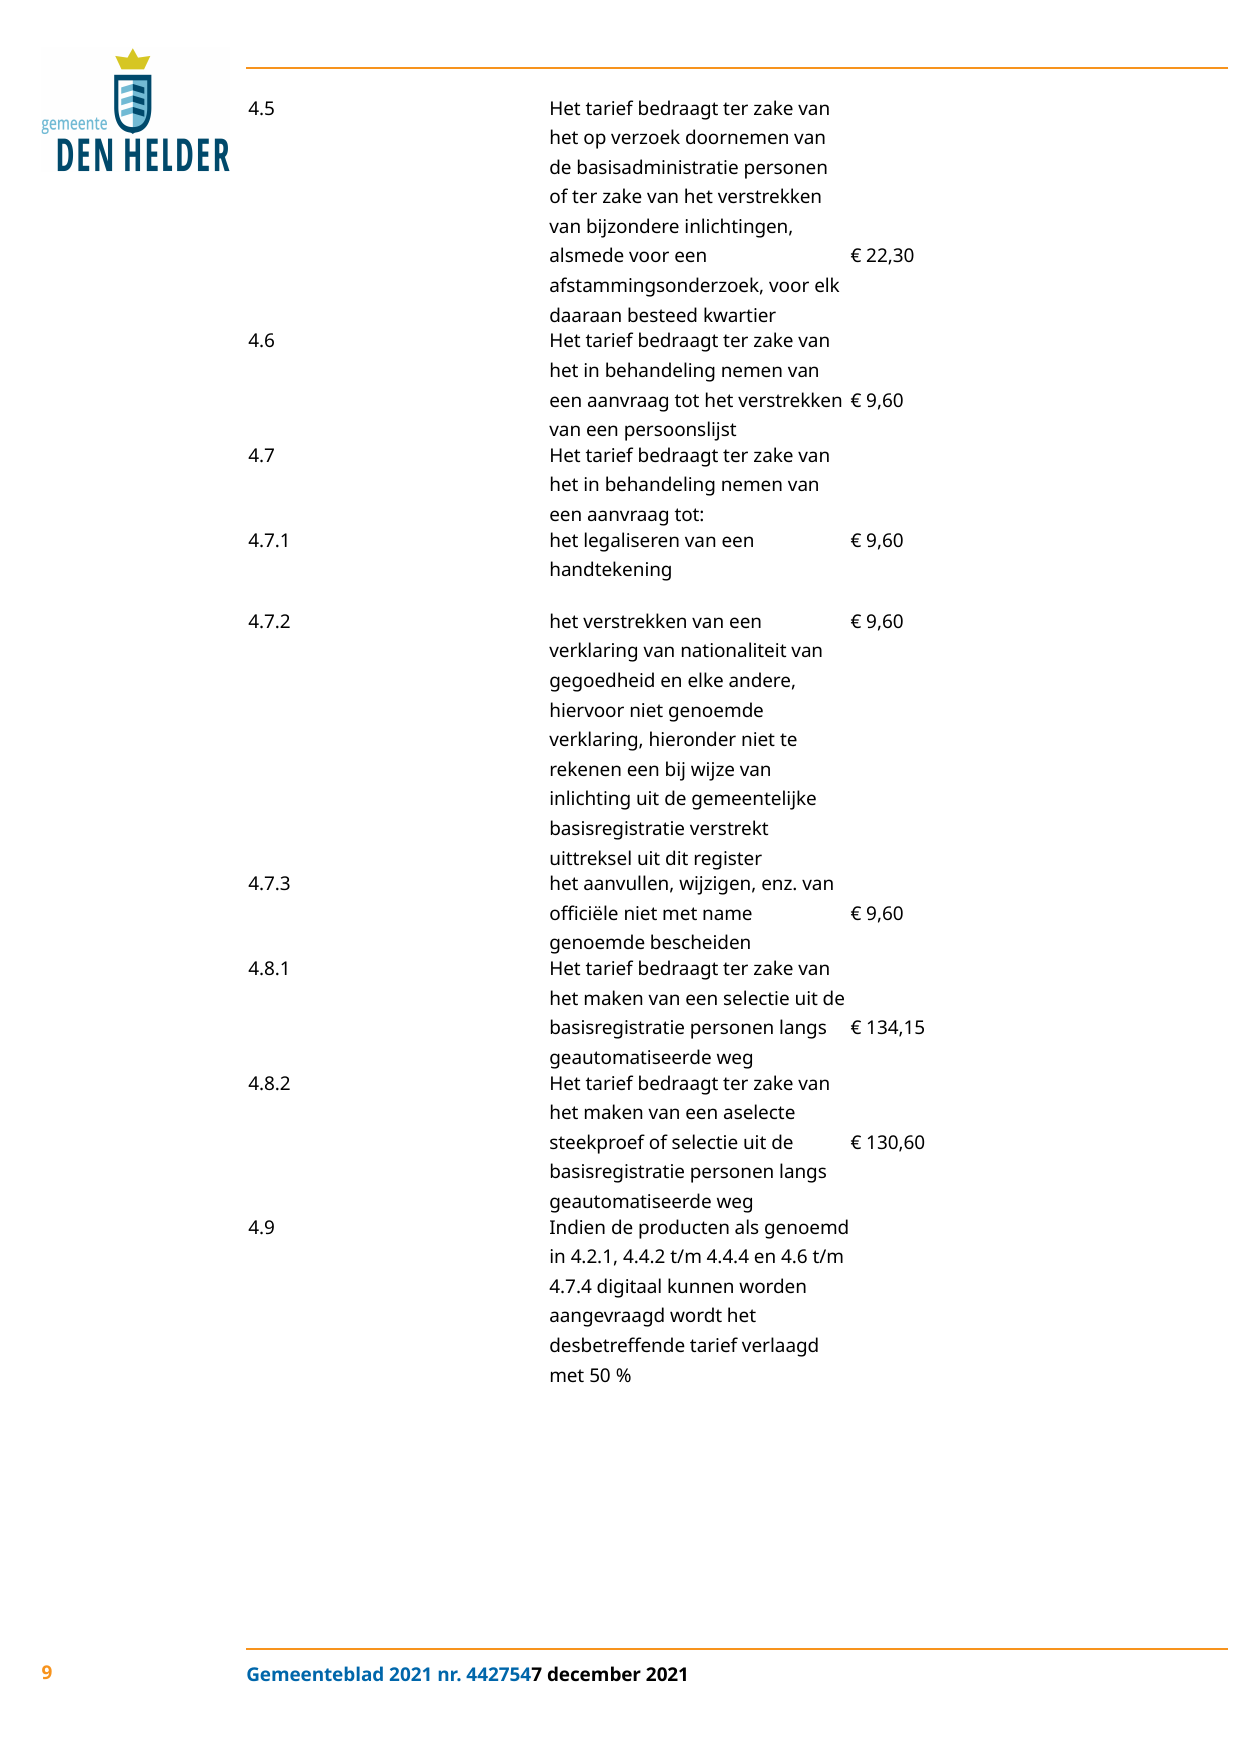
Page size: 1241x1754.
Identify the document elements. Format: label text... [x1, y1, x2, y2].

table_cell € 9,60 [850, 527, 1152, 582]
table_cell € 130,60 [850, 1070, 1152, 1214]
picture [63, 144, 68, 165]
picture [220, 160, 224, 172]
table_cell 4.6 [248, 328, 549, 442]
table_cell [850, 1214, 1152, 1387]
table_cell Het tarief bedraagt ter zake van het in behandeling nemen van een aanvraag tot: [549, 442, 850, 527]
table_cell 4.9 [248, 1214, 549, 1387]
table_cell het verstrekken van een verklaring van nationaliteit van gegoedheid en elke andere, hiervoor niet genoemde verklaring, hieronder niet te rekenen een bij wijze van inlichting uit de gemeentelijke basisregistratie verstrekt uittreksel uit dit register [549, 608, 850, 870]
table_cell [850, 582, 1152, 608]
table_cell [850, 442, 1152, 527]
table_cell € 22,30 [850, 95, 1152, 328]
picture [41, 47, 231, 172]
table_cell Het tarief bedraagt ter zake van het in behandeling nemen van een aanvraag tot het verstrekken van een persoonslijst [549, 328, 850, 442]
table_cell Indien de producten als genoemd in 4.2.1, 4.4.2 t/m 4.4.4 en 4.6 t/m 4.7.4 digitaal kunnen worden aangevraagd wordt het desbetreffende tarief verlaagd met 50 % [549, 1214, 850, 1387]
table_cell 4.8.1 [248, 955, 549, 1070]
picture [182, 144, 187, 165]
table_cell het aanvullen, wijzigen, enz. van officiële niet met name genoemde bescheiden [549, 870, 850, 955]
table_cell [248, 582, 549, 608]
table_cell 4.5 [248, 95, 549, 328]
picture [100, 154, 106, 172]
table_cell Het tarief bedraagt ter zake van het op verzoek doornemen van de basisadministratie personen of ter zake van het verstrekken van bijzondere inlichtingen, alsmede voor een afstammingsonderzoek, voor elk daaraan besteed kwartier [549, 95, 850, 328]
table_cell [549, 582, 850, 608]
table_cell 4.7 [248, 442, 549, 527]
table_cell 4.7.1 [248, 527, 549, 582]
table_cell het legaliseren van een handtekening [549, 527, 850, 582]
table_cell 4.7.2 [248, 608, 549, 870]
table_cell Het tarief bedraagt ter zake van het maken van een aselecte steekproef of selectie uit de basisregistratie personen langs geautomatiseerde weg [549, 1070, 850, 1214]
table_cell Het tarief bedraagt ter zake van het maken van een selectie uit de basisregistratie personen langs geautomatiseerde weg [549, 955, 850, 1070]
picture [130, 157, 135, 172]
table_cell € 9,60 [850, 608, 1152, 870]
table_cell € 9,60 [850, 870, 1152, 955]
table_cell 4.7.3 [248, 870, 549, 955]
table_cell € 134,15 [850, 955, 1152, 1070]
table_cell 4.8.2 [248, 1070, 549, 1214]
table_cell € 9,60 [850, 328, 1152, 442]
